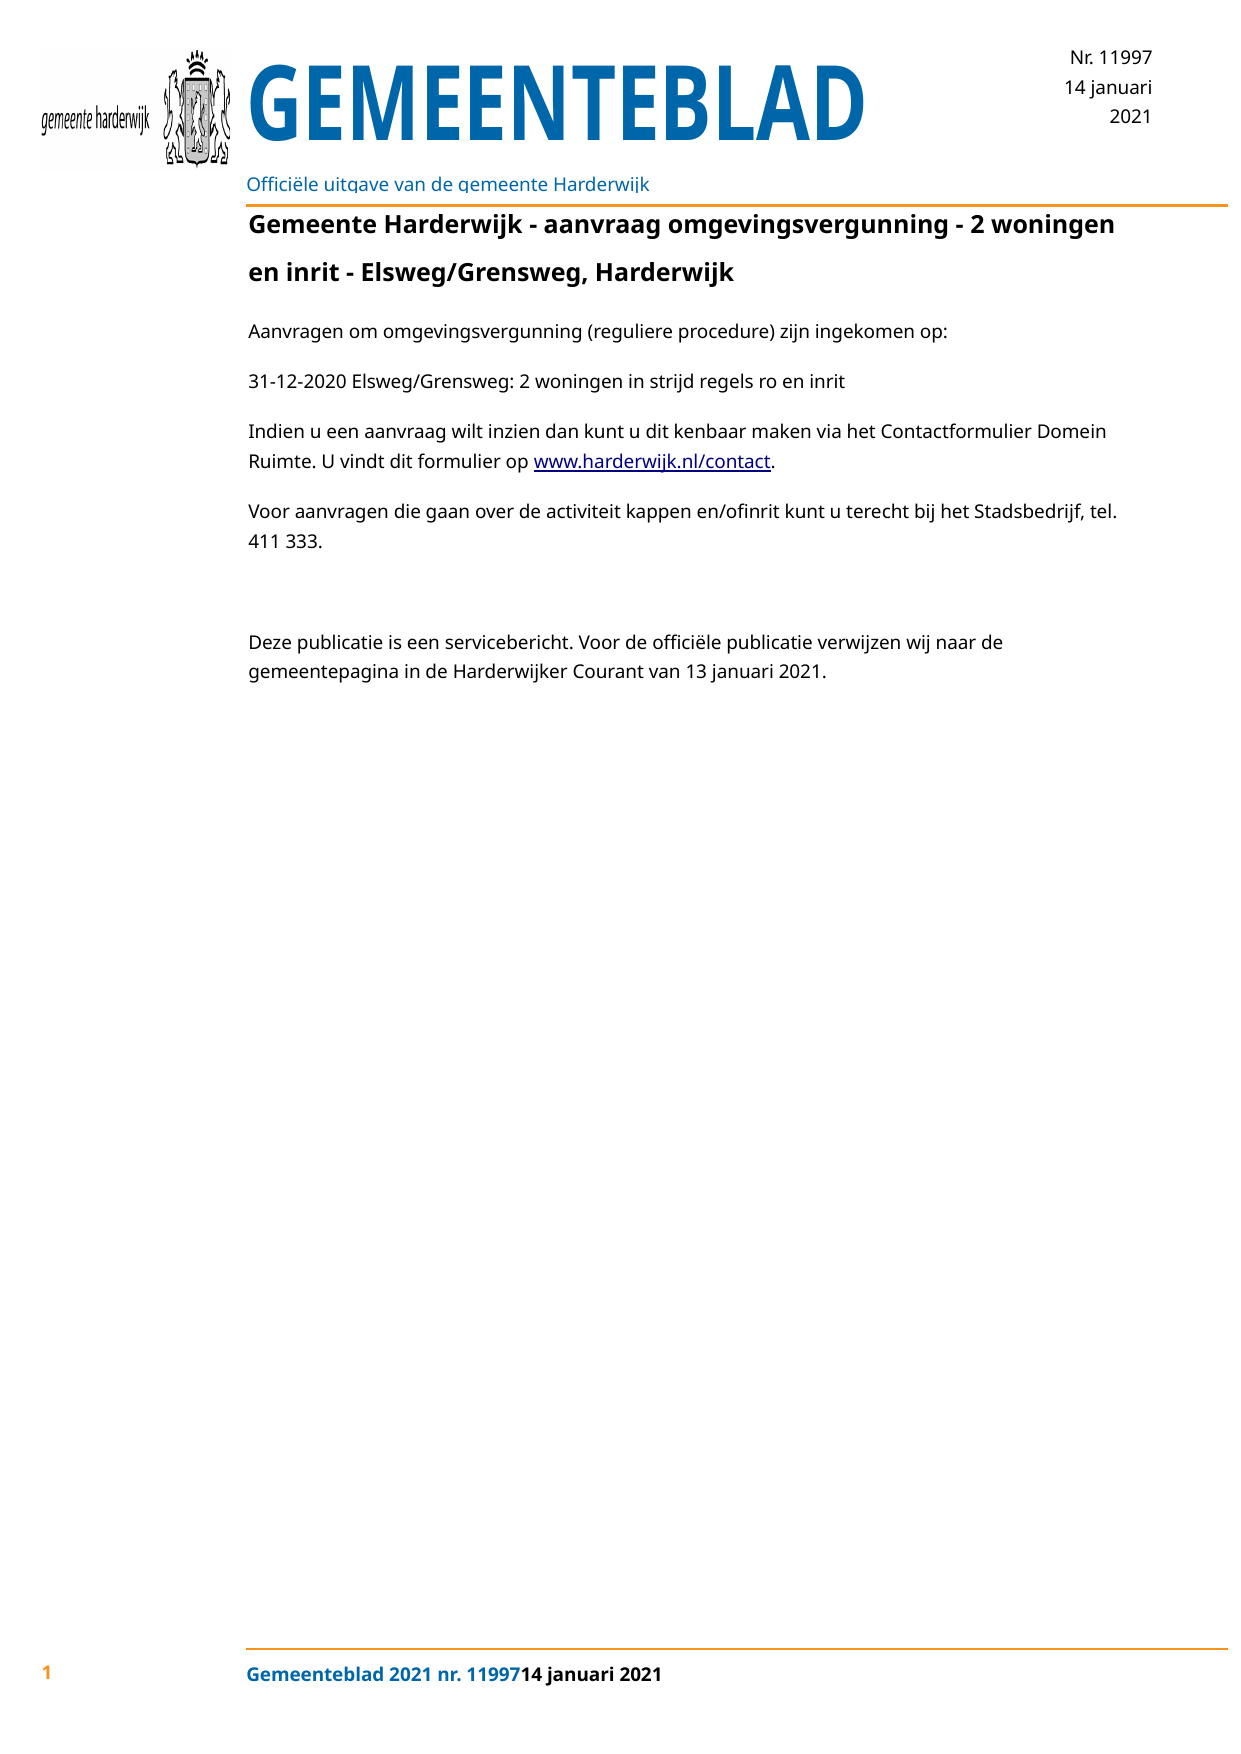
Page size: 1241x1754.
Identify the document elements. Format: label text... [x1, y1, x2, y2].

text Indien u een aanvraag wilt inzien dan kunt u dit kenbaar maken via het Contactformulier Domein Ruimte. U vindt dit formulier op www.harderwijk.nl/contact. [248, 419, 1152, 474]
text Gemeente Harderwijk - aanvraag omgevingsvergunning - 2 woningen en inrit - Elsweg/Grensweg, Harderwijk [248, 207, 1152, 288]
text 31-12-2020 Elsweg/Grensweg: 2 woningen in strijd regels ro en inrit [248, 368, 1152, 394]
text Deze publicatie is een servicebericht. Voor de officiële publicatie verwijzen wij naar de gemeentepagina in de Harderwijker Courant van 13 januari 2021. [248, 629, 1152, 684]
text Voor aanvragen die gaan over de activiteit kappen en/ofinrit kunt u terecht bij het Stadsbedrijf, tel. 411 333. [248, 499, 1152, 554]
text Aanvragen om omgevingsvergunning (reguliere procedure) zijn ingekomen op: [248, 318, 1152, 344]
picture [41, 47, 231, 172]
